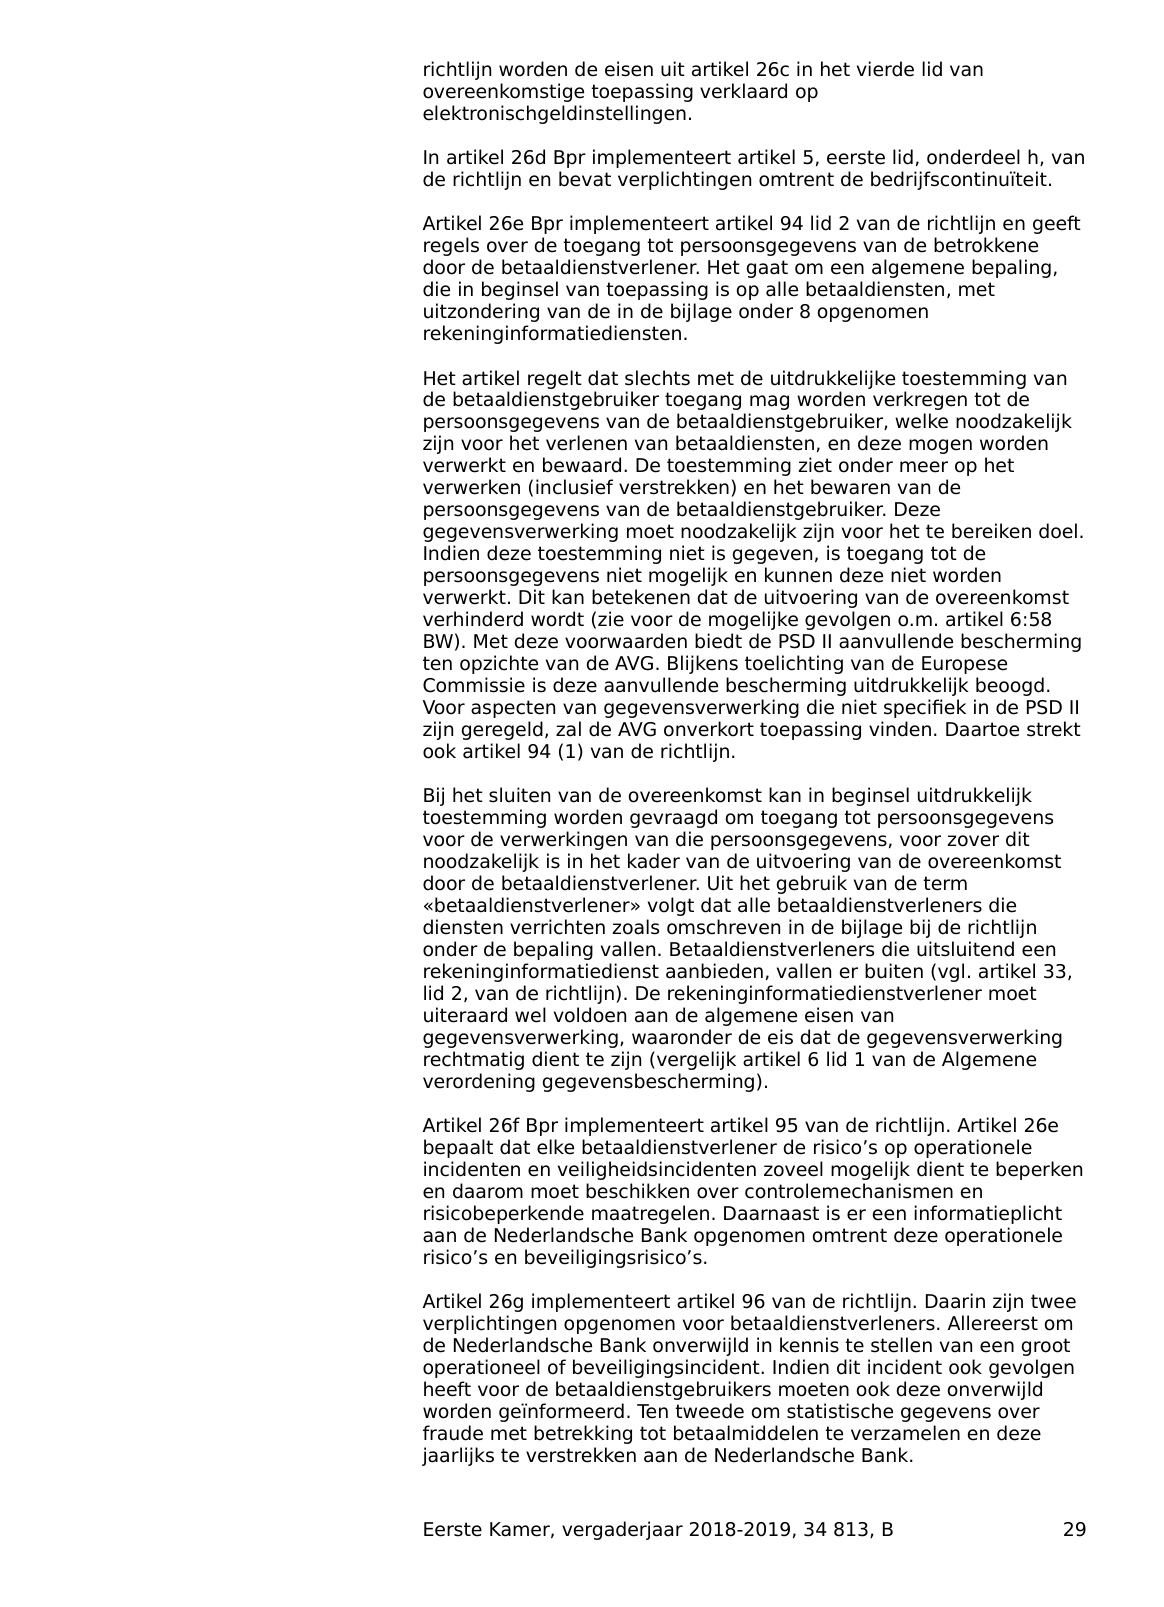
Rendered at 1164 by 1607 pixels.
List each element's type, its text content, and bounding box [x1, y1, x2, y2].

text richtlijn worden de eisen uit artikel 26c in het vierde lid van overeenkomstige toepassing verklaard op elektronischgeldinstellingen. [422, 59, 1087, 125]
text Bij het sluiten van de overeenkomst kan in beginsel uitdrukkelijk toestemming worden gevraagd om toegang tot persoonsgegevens voor de verwerkingen van die persoonsgegevens, voor zover dit noodzakelijk is in het kader van de uitvoering van de overeenkomst door de betaaldienstverlener. Uit het gebruik van de term «betaaldienstverlener» volgt dat alle betaaldienstverleners die diensten verrichten zoals omschreven in de bijlage bij de richtlijn onder de bepaling vallen. Betaaldienstverleners die uitsluitend een rekeninginformatiedienst aanbieden, vallen er buiten (vgl. artikel 33, lid 2, van de richtlijn). De rekeninginformatiedienstverlener moet uiteraard wel voldoen aan de algemene eisen van gegevensverwerking, waaronder de eis dat de gegevensverwerking rechtmatig dient te zijn (vergelijk artikel 6 lid 1 van de Algemene verordening gegevensbescherming). [422, 785, 1087, 1093]
text Het artikel regelt dat slechts met de uitdrukkelijke toestemming van de betaaldienstgebruiker toegang mag worden verkregen tot de persoonsgegevens van de betaaldienstgebruiker, welke noodzakelijk zijn voor het verlenen van betaaldiensten, en deze mogen worden verwerkt en bewaard. De toestemming ziet onder meer op het verwerken (inclusief verstrekken) en het bewaren van de persoonsgegevens van de betaaldienstgebruiker. Deze gegevensverwerking moet noodzakelijk zijn voor het te bereiken doel. Indien deze toestemming niet is gegeven, is toegang tot de persoonsgegevens niet mogelijk en kunnen deze niet worden verwerkt. Dit kan betekenen dat de uitvoering van de overeenkomst verhinderd wordt (zie voor de mogelijke gevolgen o.m. artikel 6:58 BW). Met deze voorwaarden biedt de PSD II aanvullende bescherming ten opzichte van de AVG. Blijkens toelichting van de Europese Commissie is deze aanvullende bescherming uitdrukkelijk beoogd. Voor aspecten van gegevensverwerking die niet specifiek in de PSD II zijn geregeld, zal de AVG onverkort toepassing vinden. Daartoe strekt ook artikel 94 (1) van de richtlijn. [422, 367, 1087, 763]
text Artikel 26e Bpr implementeert artikel 94 lid 2 van de richtlijn en geeft regels over de toegang tot persoonsgegevens van de betrokkene door de betaaldienstverlener. Het gaat om een algemene bepaling, die in beginsel van toepassing is op alle betaaldiensten, met uitzondering van de in de bijlage onder 8 opgenomen rekeninginformatiediensten. [422, 213, 1087, 345]
text Artikel 26g implementeert artikel 96 van de richtlijn. Daarin zijn twee verplichtingen opgenomen voor betaaldienstverleners. Allereerst om de Nederlandsche Bank onverwijld in kennis te stellen van een groot operationeel of beveiligingsincident. Indien dit incident ook gevolgen heeft voor de betaaldienstgebruikers moeten ook deze onverwijld worden geïnformeerd. Ten tweede om statistische gegevens over fraude met betrekking tot betaalmiddelen te verzamelen en deze jaarlijks te verstrekken aan de Nederlandsche Bank. [422, 1291, 1087, 1467]
text Artikel 26f Bpr implementeert artikel 95 van de richtlijn. Artikel 26e bepaalt dat elke betaaldienstverlener de risico’s op operationele incidenten en veiligheidsincidenten zoveel mogelijk dient te beperken en daarom moet beschikken over controlemechanismen en risicobeperkende maatregelen. Daarnaast is er een informatieplicht aan de Nederlandsche Bank opgenomen omtrent deze operationele risico’s en beveiligingsrisico’s. [422, 1115, 1087, 1269]
text In artikel 26d Bpr implementeert artikel 5, eerste lid, onderdeel h, van de richtlijn en bevat verplichtingen omtrent de bedrijfscontinuïteit. [422, 147, 1087, 191]
